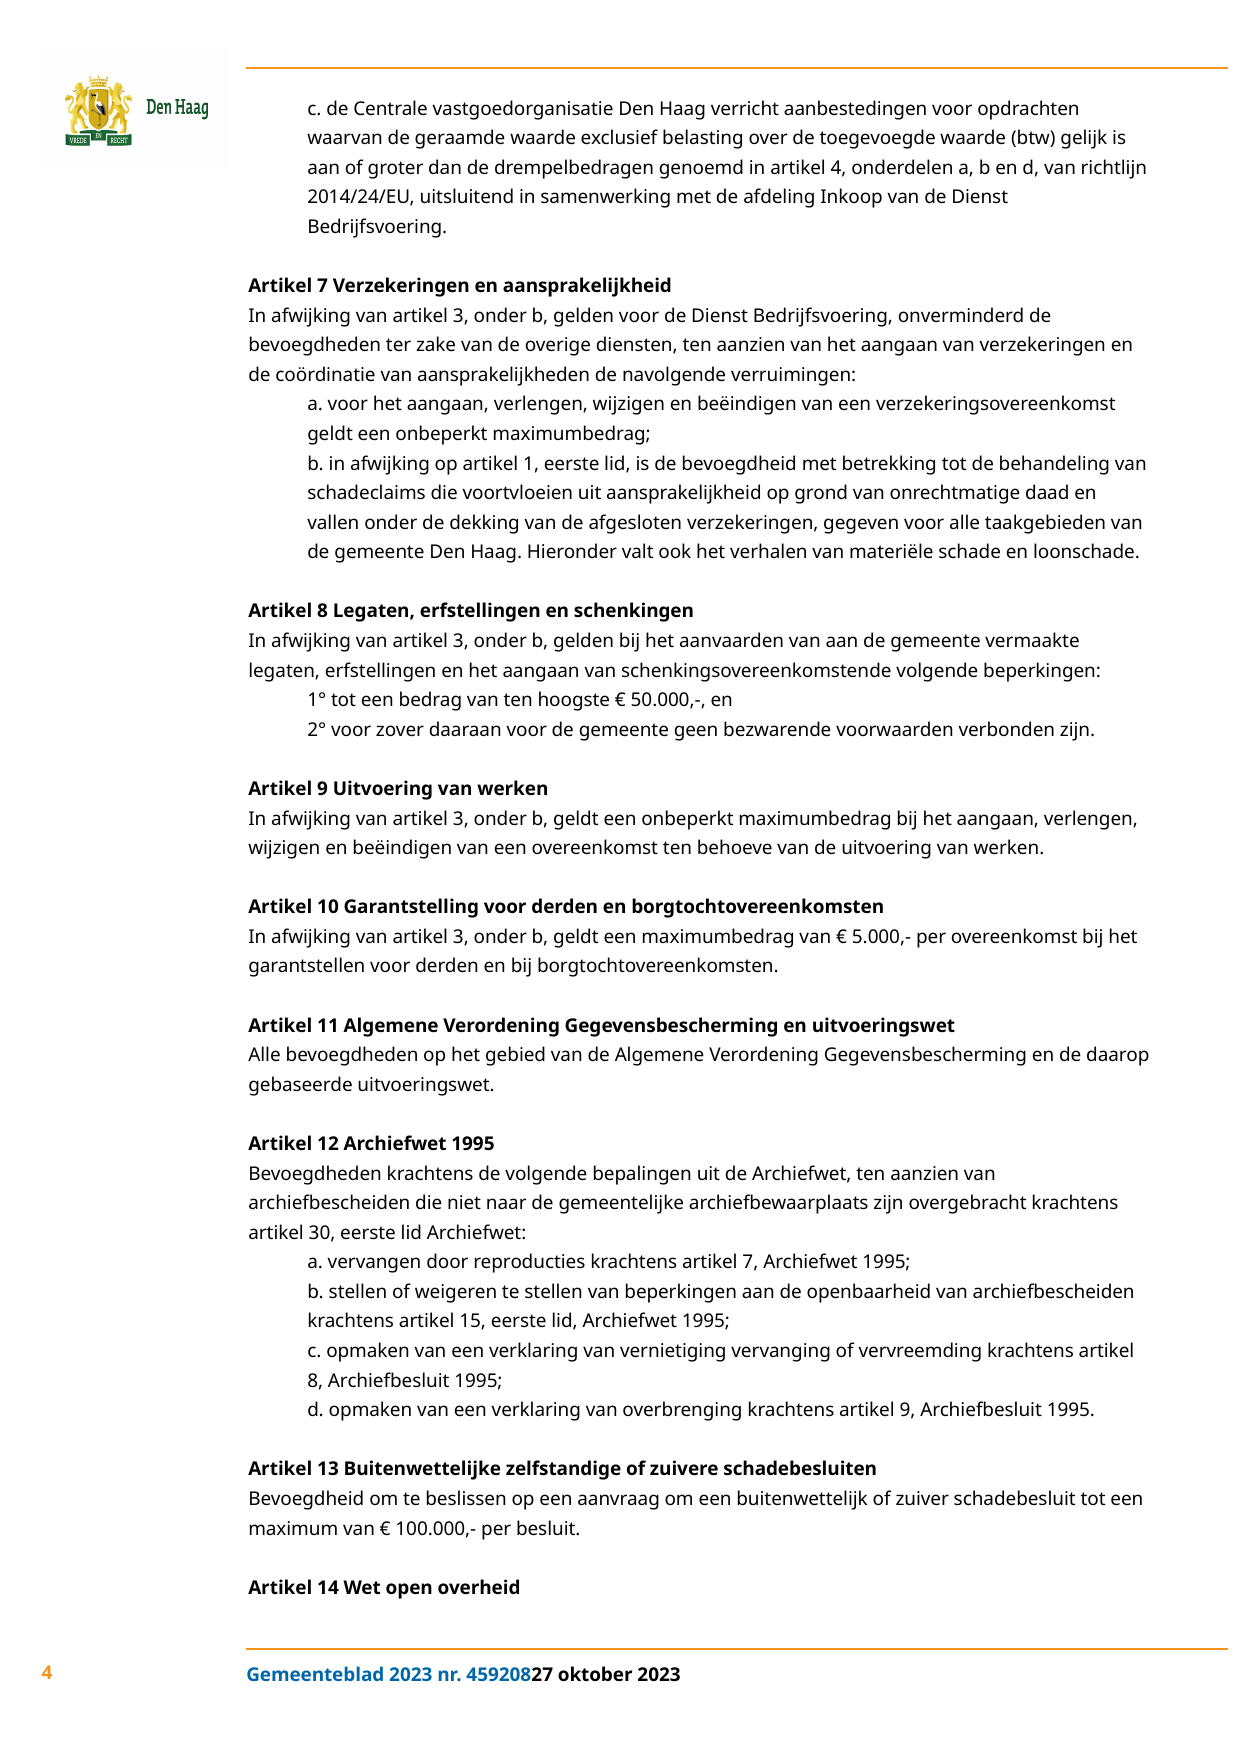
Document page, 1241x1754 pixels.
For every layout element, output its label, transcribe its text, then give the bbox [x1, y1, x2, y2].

list c. opmaken van een verklaring van vernietiging vervanging of vervreemding krachtens artikel 8, Archiefbesluit 1995; [248, 1337, 1152, 1393]
text Bevoegdheid om te beslissen op een aanvraag om een buitenwettelijk of zuiver schadebesluit tot een maximum van € 100.000,- per besluit. [248, 1485, 1152, 1541]
list a. voor het aangaan, verlengen, wijzigen en beëindigen van een verzekeringsovereenkomst geldt een onbeperkt maximumbedrag; [248, 391, 1152, 446]
text In afwijking van artikel 3, onder b, gelden voor de Dienst Bedrijfsvoering, onverminderd de bevoegdheden ter zake van de overige diensten, ten aanzien van het aangaan van verzekeringen en de coördinatie van aansprakelijkheden de navolgende verruimingen: [248, 302, 1152, 387]
text Artikel 7 Verzekeringen en aansprakelijkheid [248, 272, 1152, 298]
text Artikel 13 Buitenwettelijke zelfstandige of zuivere schadebesluiten [248, 1456, 1152, 1481]
text Artikel 14 Wet open overheid [248, 1574, 1152, 1600]
list c. de Centrale vastgoedorganisatie Den Haag verricht aanbestedingen voor opdrachten waarvan de geraamde waarde exclusief belasting over de toegevoegde waarde (btw) gelijk is aan of groter dan de drempelbedragen genoemd in artikel 4, onderdelen a, b en d, van richtlijn 2014/24/EU, uitsluitend in samenwerking met de afdeling Inkoop van de Dienst Bedrijfsvoering. [248, 95, 1152, 239]
text Artikel 8 Legaten, erfstellingen en schenkingen [248, 598, 1152, 623]
text In afwijking van artikel 3, onder b, geldt een maximumbedrag van € 5.000,- per overeenkomst bij het garantstellen voor derden en bij borgtochtovereenkomsten. [248, 923, 1152, 978]
text In afwijking van artikel 3, onder b, geldt een onbeperkt maximumbedrag bij het aangaan, verlengen, wijzigen en beëindigen van een overeenkomst ten behoeve van de uitvoering van werken. [248, 805, 1152, 860]
picture [41, 47, 231, 172]
text Artikel 11 Algemene Verordening Gegevensbescherming en uitvoeringswet [248, 1012, 1152, 1038]
text Artikel 10 Garantstelling voor derden en borgtochtovereenkomsten [248, 893, 1152, 919]
text Bevoegdheden krachtens de volgende bepalingen uit de Archiefwet, ten aanzien van archiefbescheiden die niet naar de gemeentelijke archiefbewaarplaats zijn overgebracht krachtens artikel 30, eerste lid Archiefwet: [248, 1160, 1152, 1245]
list 2° voor zover daaraan voor de gemeente geen bezwarende voorwaarden verbonden zijn. [248, 716, 1152, 742]
list b. in afwijking op artikel 1, eerste lid, is de bevoegdheid met betrekking tot de behandeling van schadeclaims die voortvloeien uit aansprakelijkheid op grond van onrechtmatige daad en vallen onder de dekking van de afgesloten verzekeringen, gegeven voor alle taakgebieden van de gemeente Den Haag. Hieronder valt ook het verhalen van materiële schade en loonschade. [248, 450, 1152, 564]
text Artikel 12 Archiefwet 1995 [248, 1130, 1152, 1156]
list d. opmaken van een verklaring van overbrenging krachtens artikel 9, Archiefbesluit 1995. [248, 1396, 1152, 1422]
text Alle bevoegdheden op het gebied van de Algemene Verordening Gegevensbescherming en de daarop gebaseerde uitvoeringswet. [248, 1041, 1152, 1097]
list 1° tot een bedrag van ten hoogste € 50.000,-, en [248, 686, 1152, 712]
text Artikel 9 Uitvoering van werken [248, 775, 1152, 801]
list b. stellen of weigeren te stellen van beperkingen aan de openbaarheid van archiefbescheiden krachtens artikel 15, eerste lid, Archiefwet 1995; [248, 1278, 1152, 1333]
list a. vervangen door reproducties krachtens artikel 7, Archiefwet 1995; [248, 1248, 1152, 1274]
text In afwijking van artikel 3, onder b, gelden bij het aanvaarden van aan de gemeente vermaakte legaten, erfstellingen en het aangaan van schenkingsovereenkomstende volgende beperkingen: [248, 627, 1152, 683]
